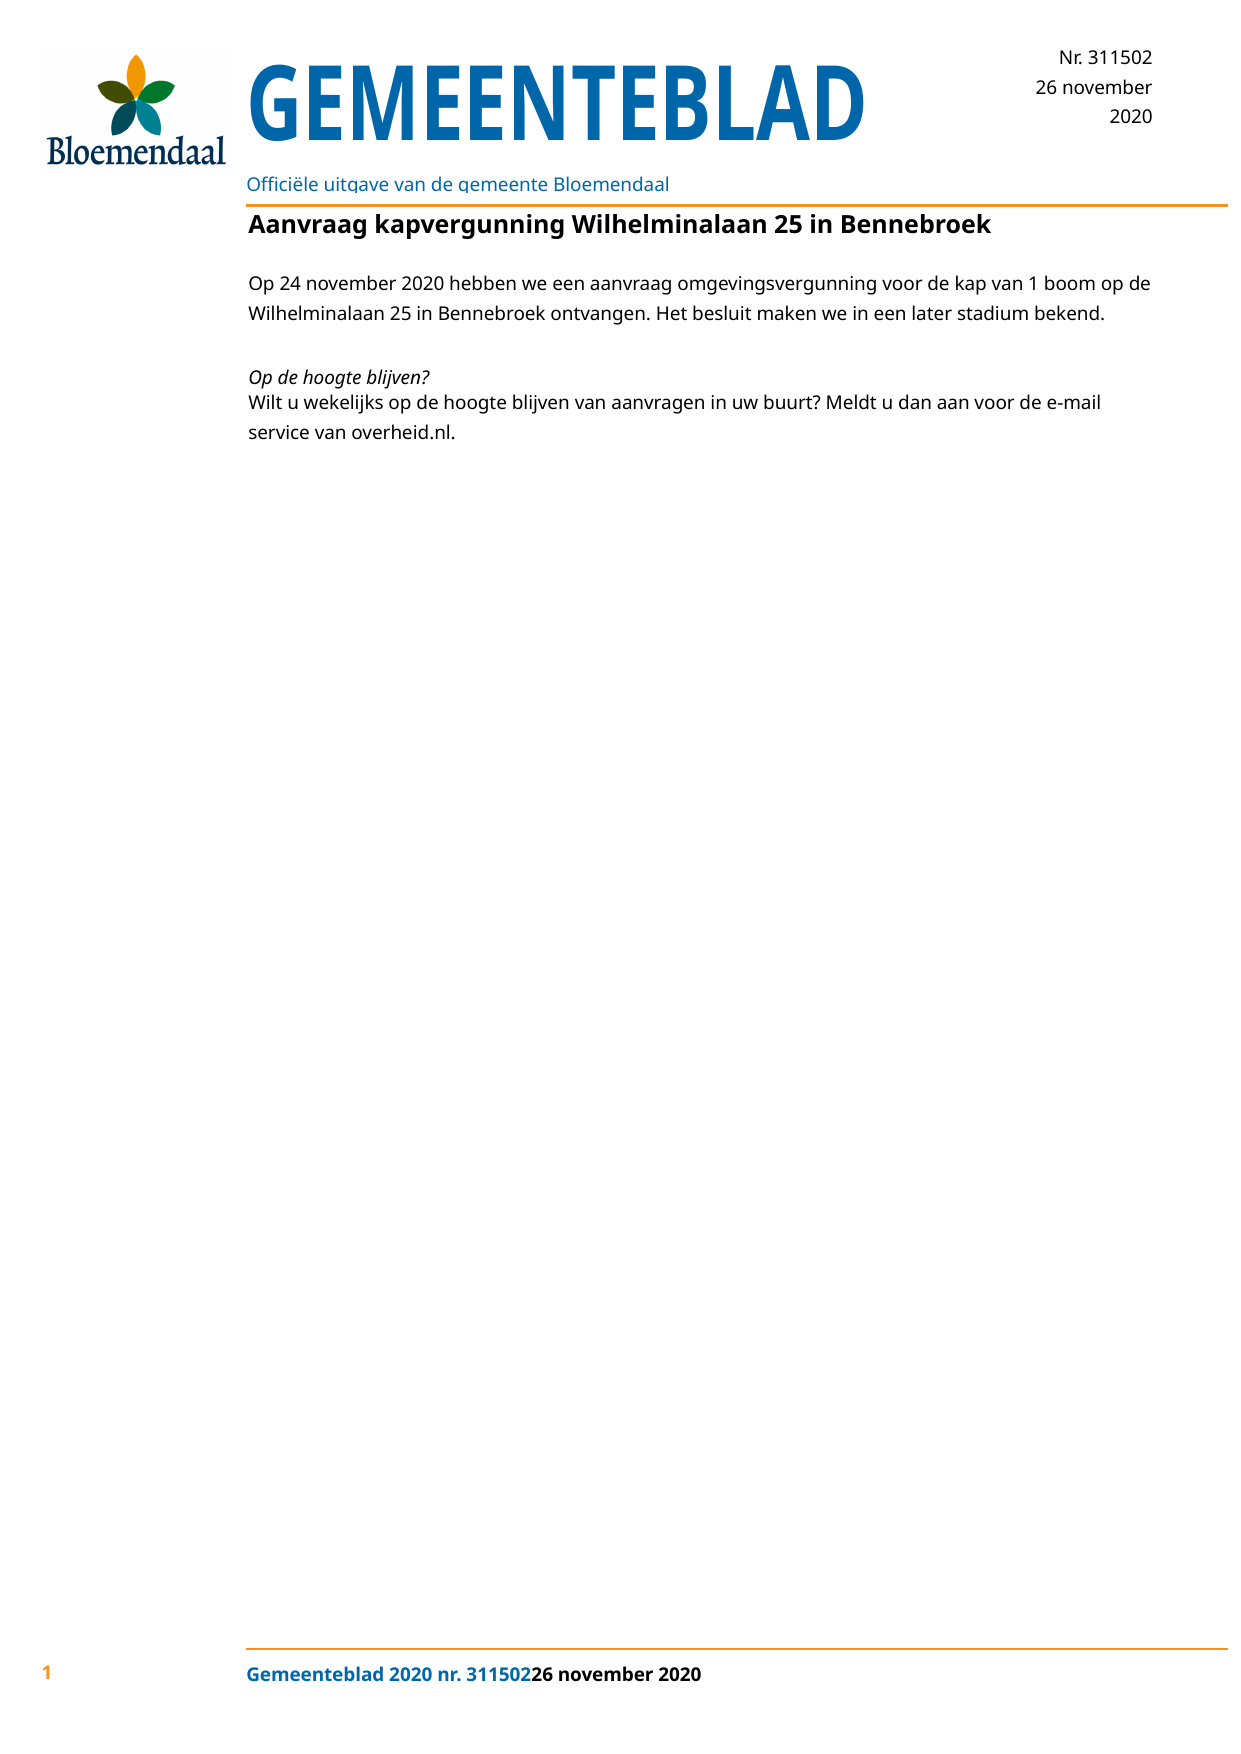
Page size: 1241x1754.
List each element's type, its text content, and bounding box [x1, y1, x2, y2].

picture [41, 47, 231, 172]
text Aanvraag kapvergunning Wilhelminalaan 25 in Bennebroek [248, 207, 1152, 241]
text Op 24 november 2020 hebben we een aanvraag omgevingsvergunning voor de kap van 1 boom op de Wilhelminalaan 25 in Bennebroek ontvangen. Het besluit maken we in een later stadium bekend. [248, 270, 1152, 326]
text Op de hoogte blijven? [248, 364, 1152, 389]
text Wilt u wekelijks op de hoogte blijven van aanvragen in uw buurt? Meldt u dan aan voor de e-mail service van overheid.nl. [248, 389, 1152, 445]
